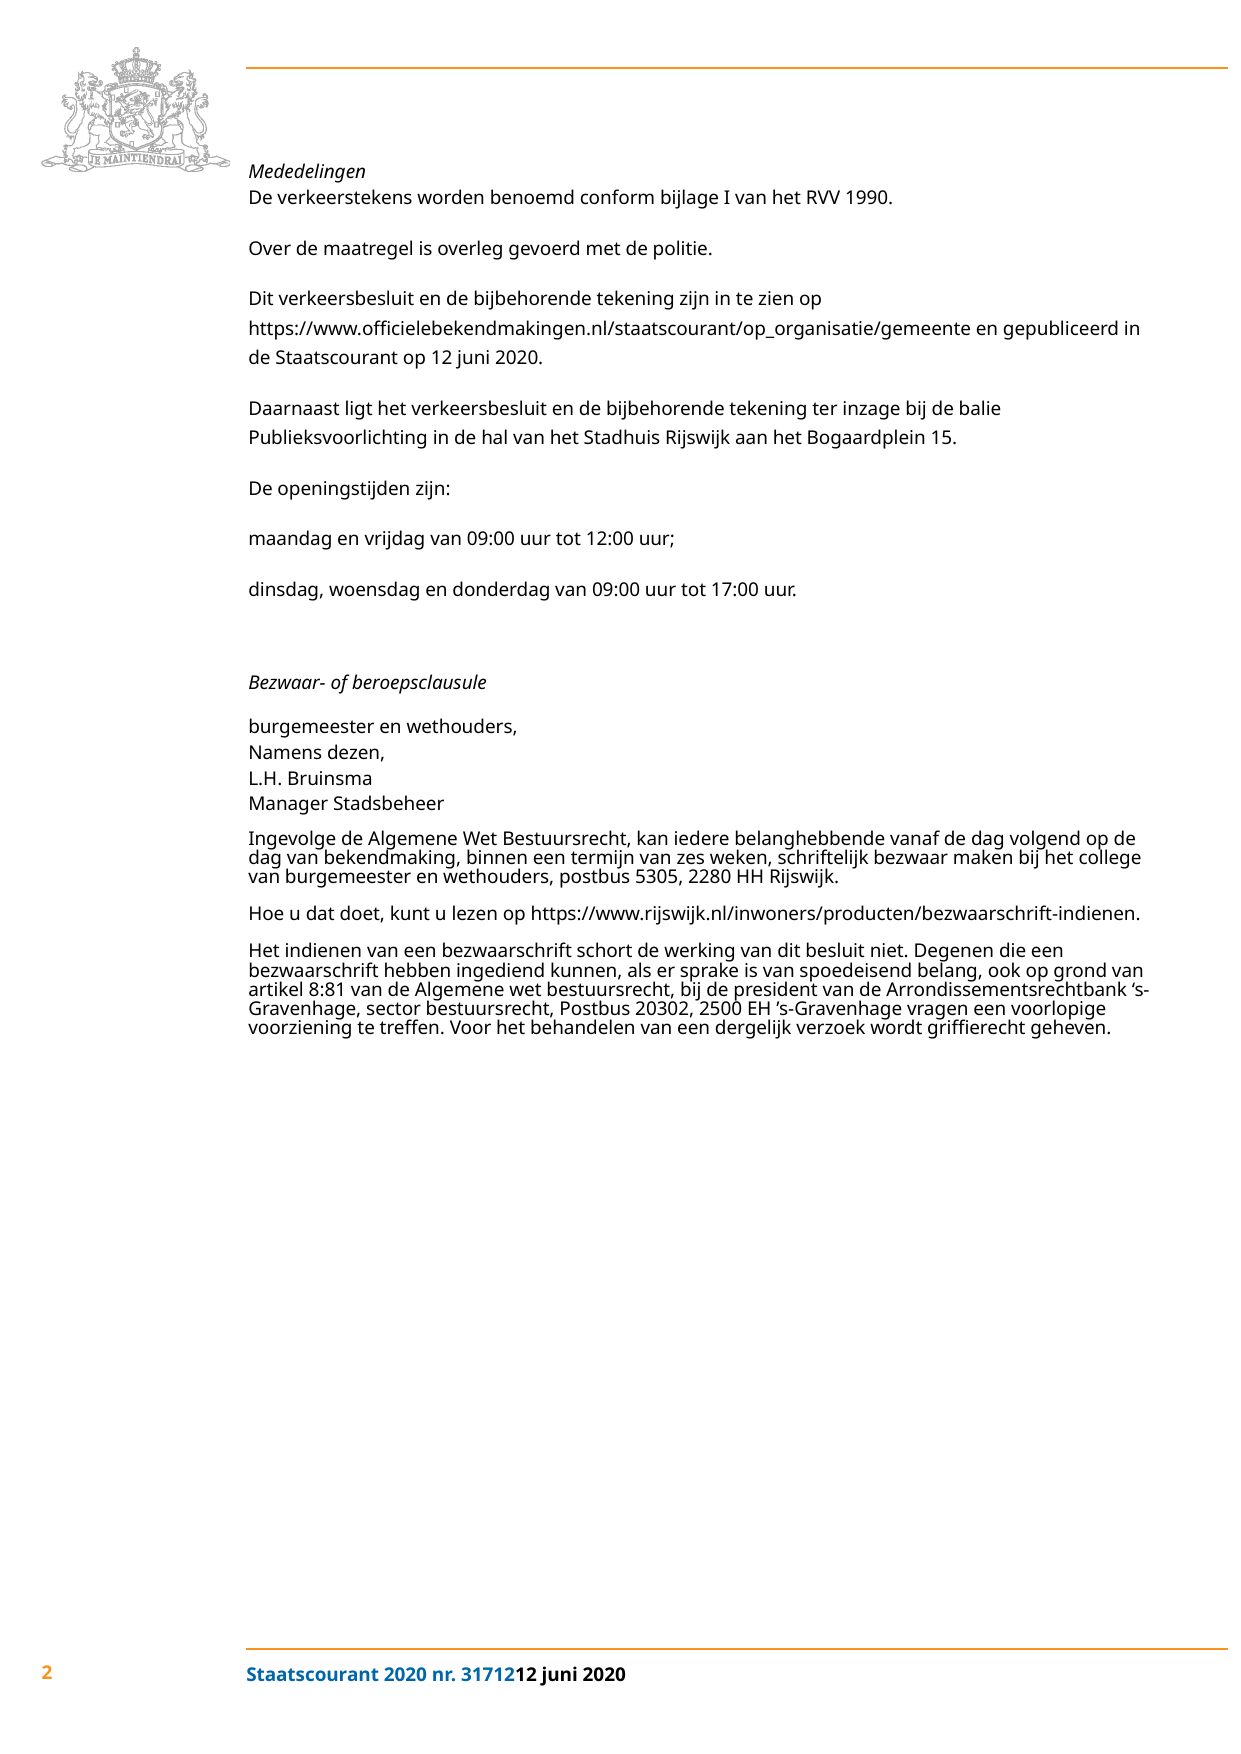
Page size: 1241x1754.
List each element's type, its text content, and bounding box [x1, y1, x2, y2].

text Bezwaar- of beroepsclausule [248, 669, 1152, 695]
text Ingevolge de Algemene Wet Bestuursrecht, kan iedere belanghebbende vanaf de dag volgend op de dag van bekendmaking, binnen een termijn van zes weken, schriftelijk bezwaar maken bij het college van burgemeester en wethouders, postbus 5305, 2280 HH Rijswijk. [248, 830, 1152, 888]
text L.H. Bruinsma [248, 765, 1152, 790]
text Dit verkeersbesluit en de bijbehorende tekening zijn in te zien op https://www.officielebekendmakingen.nl/staatscourant/op_organisatie/gemeente en gepubliceerd in de Staatscourant op 12 juni 2020. [248, 285, 1152, 370]
text burgemeester en wethouders, [248, 713, 1152, 739]
picture [41, 47, 231, 172]
text De verkeerstekens worden benoemd conform bijlage I van het RVV 1990. [248, 184, 1152, 210]
text maandag en vrijdag van 09:00 uur tot 12:00 uur; [248, 525, 1152, 551]
text Hoe u dat doet, kunt u lezen op https://www.rijswijk.nl/inwoners/producten/bezwaarschrift-indienen. [248, 905, 1152, 924]
text Daarnaast ligt het verkeersbesluit en de bijbehorende tekening ter inzage bij de balie Publieksvoorlichting in de hal van het Stadhuis Rijswijk aan het Bogaardplein 15. [248, 395, 1152, 450]
text Over de maatregel is overleg gevoerd met de politie. [248, 235, 1152, 261]
text Mededelingen [248, 159, 1152, 184]
text dinsdag, woensdag en donderdag van 09:00 uur tot 17:00 uur. [248, 576, 1152, 601]
text De openingstijden zijn: [248, 475, 1152, 501]
text Namens dezen, [248, 739, 1152, 765]
text Het indienen van een bezwaarschrift schort de werking van dit besluit niet. Degenen die een bezwaarschrift hebben ingediend kunnen, als er sprake is van spoedeisend belang, ook op grond van artikel 8:81 van de Algemene wet bestuursrecht, bij de president van de Arrondissementsrechtbank ‘s-Gravenhage, sector bestuursrecht, Postbus 20302, 2500 EH ’s-Gravenhage vragen een voorlopige voorziening te treffen. Voor het behandelen van een dergelijk verzoek wordt griffierecht geheven. [248, 942, 1152, 1039]
text Manager Stadsbeheer [248, 790, 1152, 816]
